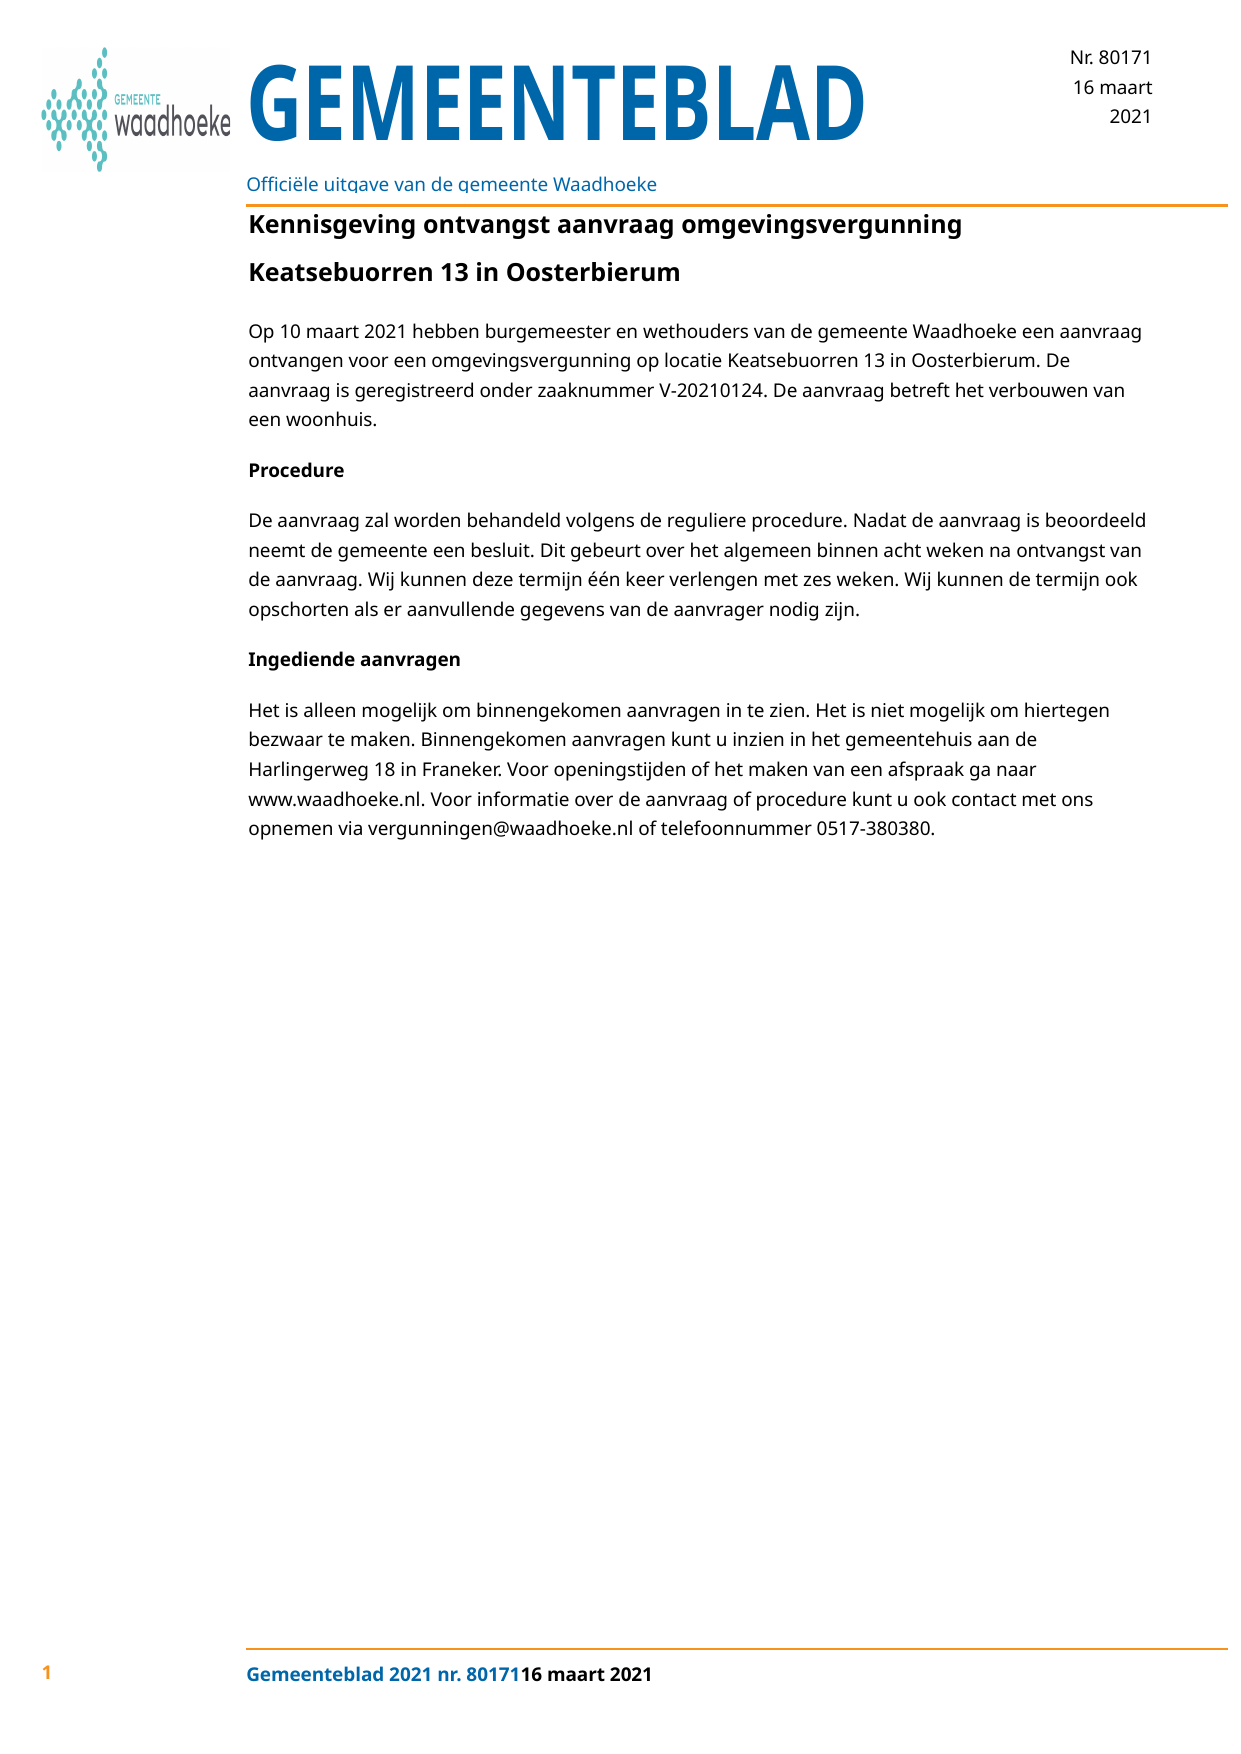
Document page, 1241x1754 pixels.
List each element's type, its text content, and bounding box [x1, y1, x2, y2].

text Ingediende aanvragen [248, 647, 1152, 672]
text Kennisgeving ontvangst aanvraag omgevingsvergunning Keatsebuorren 13 in Oosterbierum [248, 207, 1152, 288]
text De aanvraag zal worden behandeld volgens de reguliere procedure. Nadat de aanvraag is beoordeeld neemt de gemeente een besluit. Dit gebeurt over het algemeen binnen acht weken na ontvangst van de aanvraag. Wij kunnen deze termijn één keer verlengen met zes weken. Wij kunnen de termijn ook opschorten als er aanvullende gegevens van de aanvrager nodig zijn. [248, 507, 1152, 622]
text Het is alleen mogelijk om binnengekomen aanvragen in te zien. Het is niet mogelijk om hiertegen bezwaar te maken. Binnengekomen aanvragen kunt u inzien in het gemeentehuis aan de Harlingerweg 18 in Franeker. Voor openingstijden of het maken van een afspraak ga naar www.waadhoeke.nl. Voor informatie over de aanvraag of procedure kunt u ook contact met ons opnemen via vergunningen@waadhoeke.nl of telefoonnummer 0517-380380. [248, 697, 1152, 841]
text Op 10 maart 2021 hebben burgemeester en wethouders van de gemeente Waadhoeke een aanvraag ontvangen voor een omgevingsvergunning op locatie Keatsebuorren 13 in Oosterbierum. De aanvraag is geregistreerd onder zaaknummer V-20210124. De aanvraag betreft het verbouwen van een woonhuis. [248, 318, 1152, 432]
text Procedure [248, 457, 1152, 483]
picture [41, 47, 231, 172]
